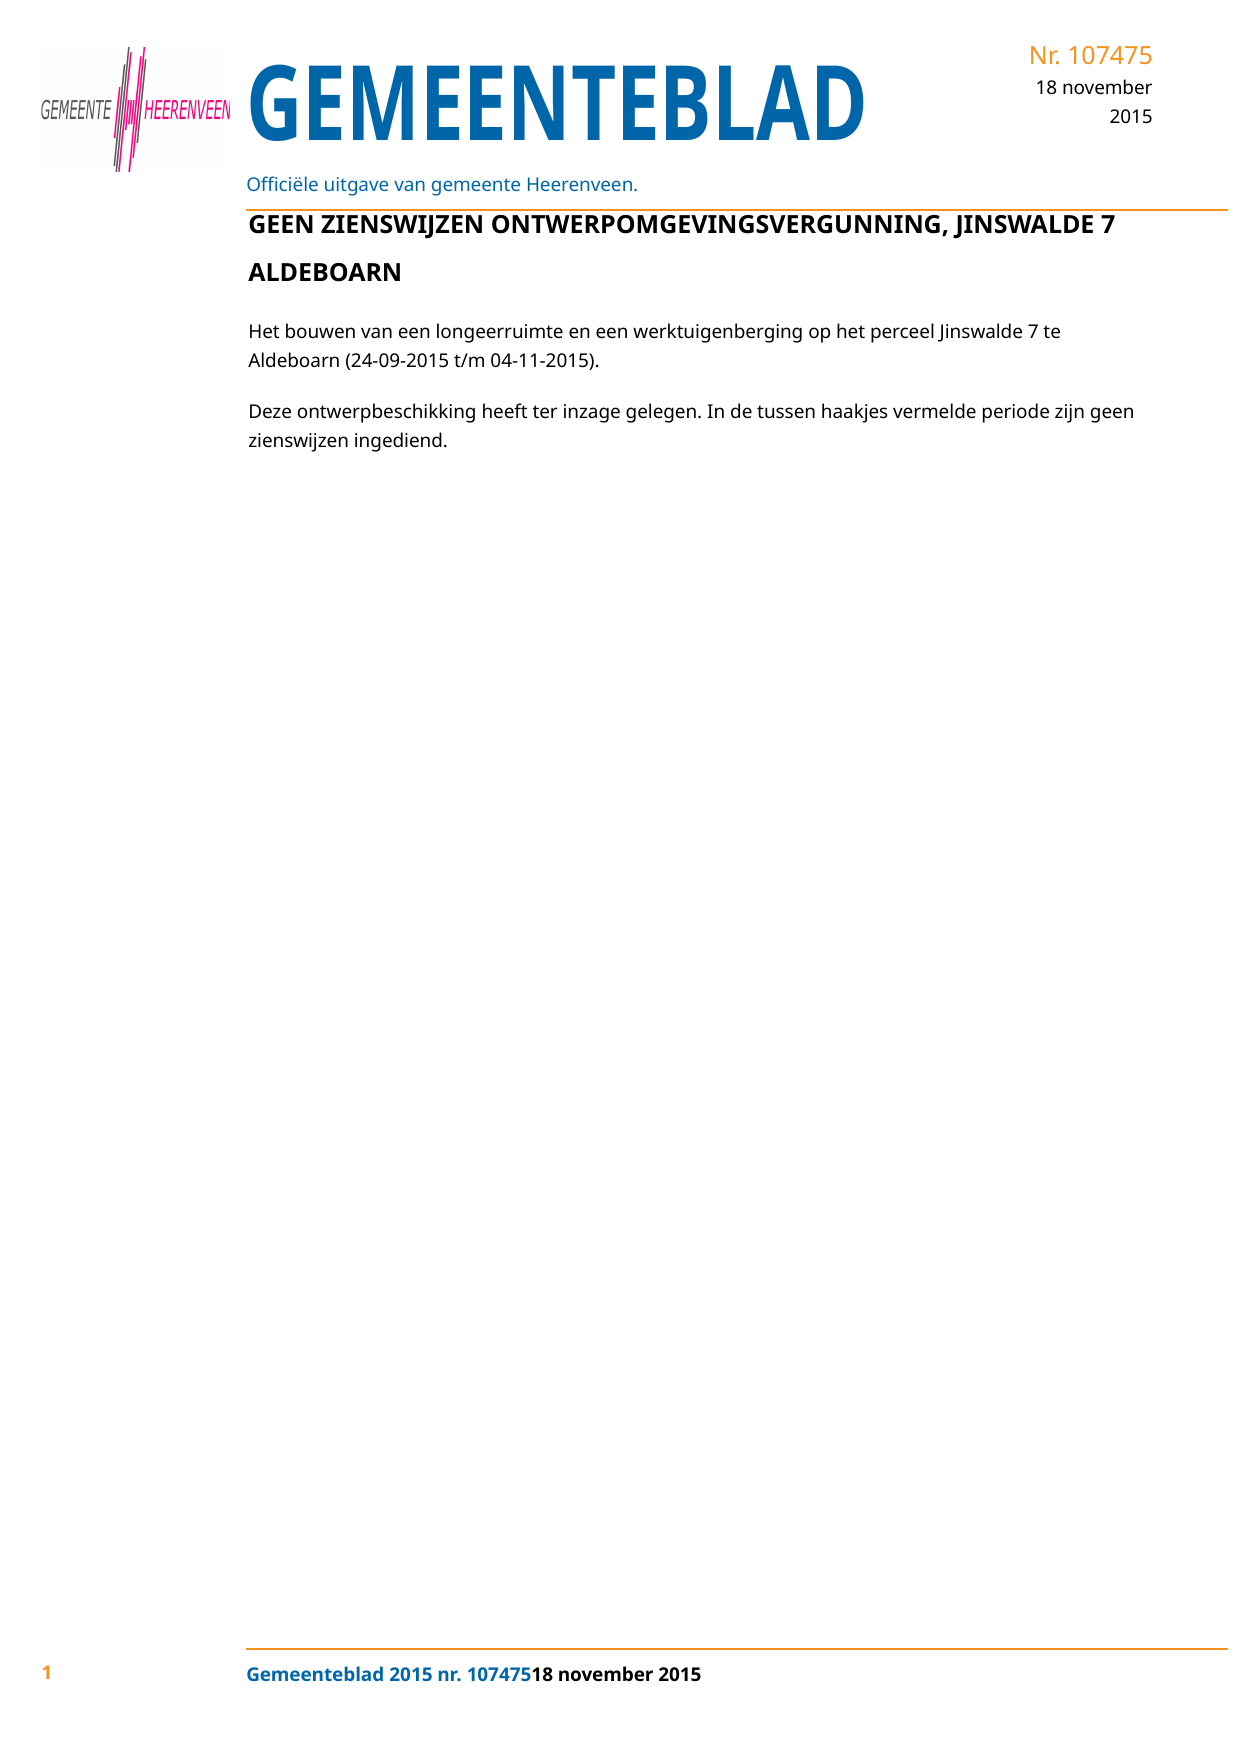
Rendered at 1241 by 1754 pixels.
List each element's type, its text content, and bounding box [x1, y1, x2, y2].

text GEEN ZIENSWIJZEN ONTWERPOMGEVINGSVERGUNNING, JINSWALDE 7 ALDEBOARN [248, 211, 1152, 288]
text Het bouwen van een longeerruimte en een werktuigenberging op het perceel Jinswalde 7 te Aldeboarn (24-09-2015 t/m 04-11-2015). [248, 318, 1152, 373]
picture [41, 47, 231, 172]
text Deze ontwerpbeschikking heeft ter inzage gelegen. In de tussen haakjes vermelde periode zijn geen zienswijzen ingediend. [248, 398, 1152, 453]
